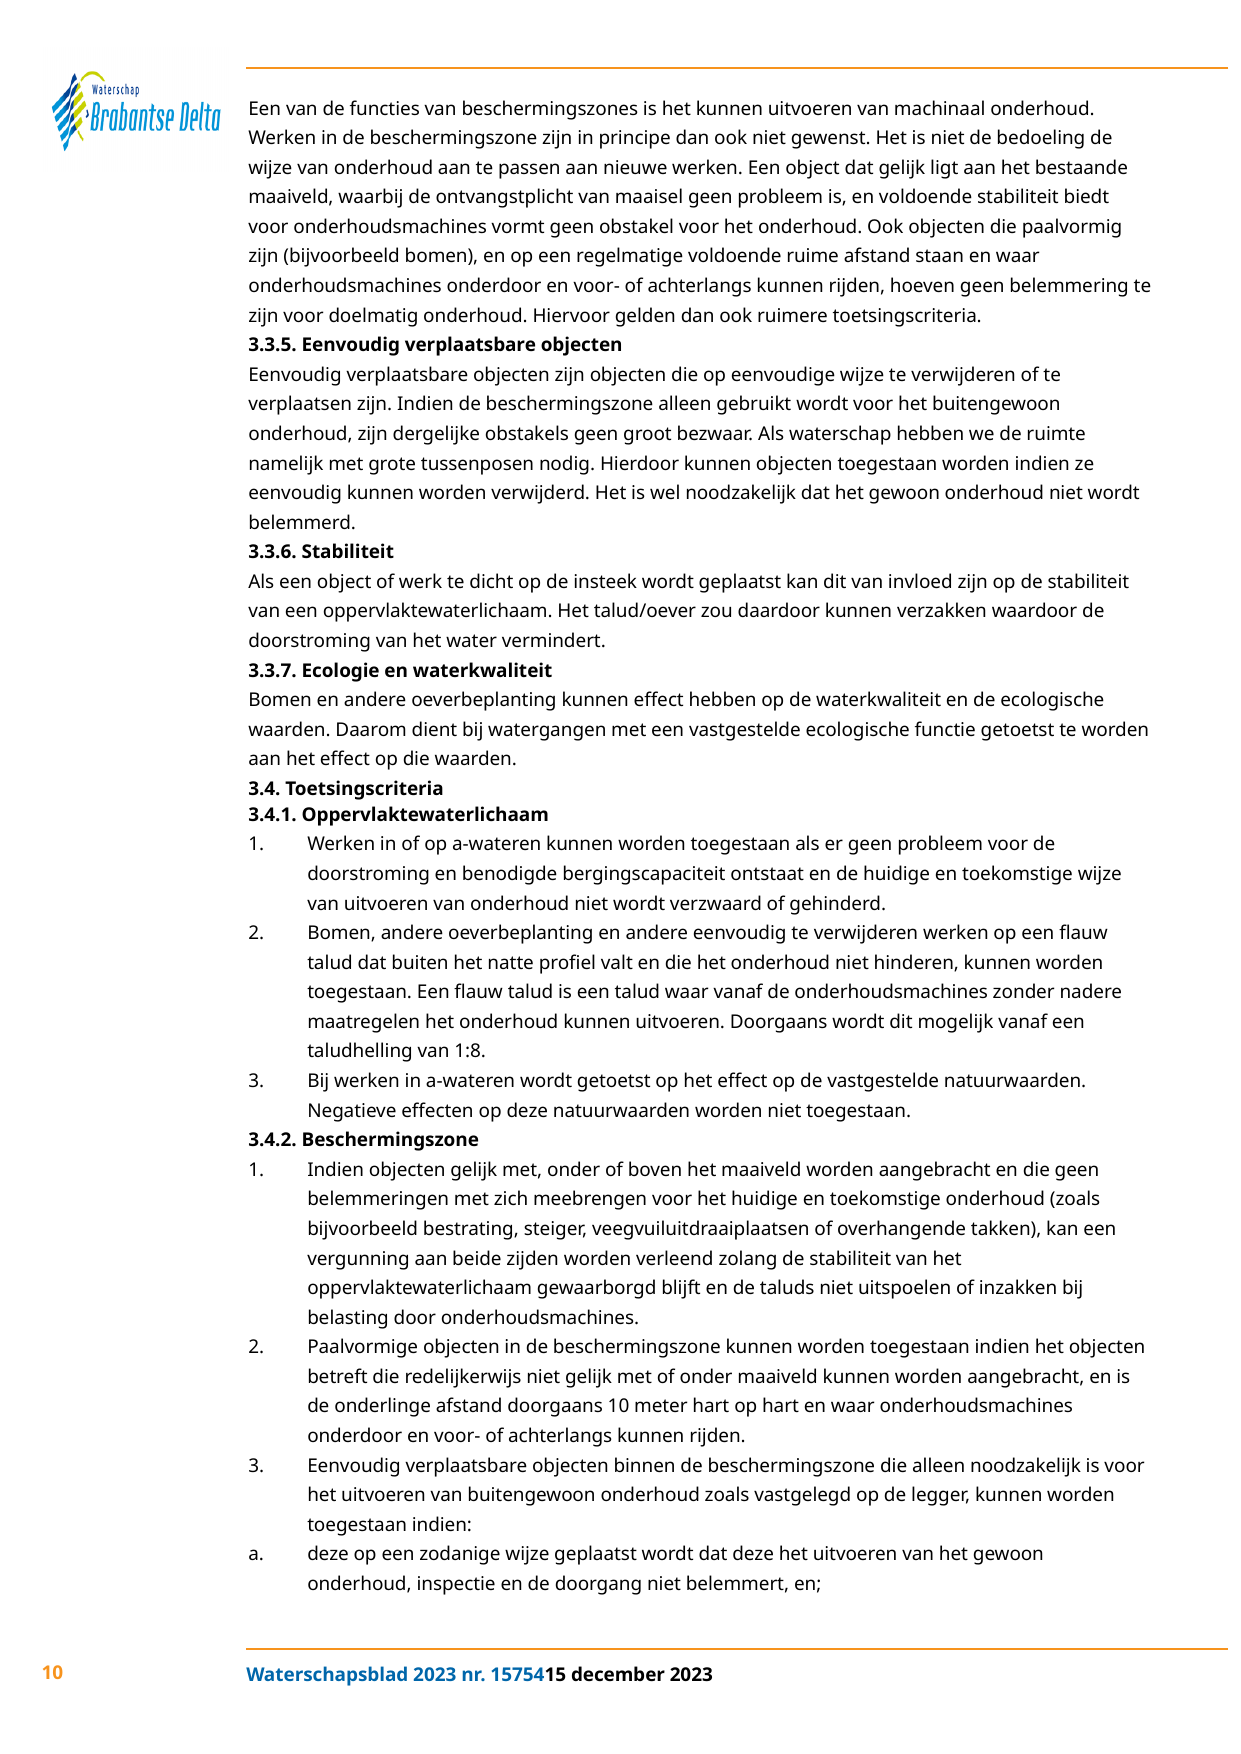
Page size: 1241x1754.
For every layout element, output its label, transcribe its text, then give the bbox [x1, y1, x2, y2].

text 3.3.6. Stabiliteit [248, 538, 1152, 564]
list deze op een zodanige wijze geplaatst wordt dat deze het uitvoeren van het gewoon onderhoud, inspectie en de doorgang niet belemmert, en; [248, 1541, 1152, 1596]
text Eenvoudig verplaatsbare objecten zijn objecten die op eenvoudige wijze te verwijderen of te verplaatsen zijn. Indien de beschermingszone alleen gebruikt wordt voor het buitengewoon onderhoud, zijn dergelijke obstakels geen groot bezwaar. Als waterschap hebben we de ruimte namelijk met grote tussenposen nodig. Hierdoor kunnen objecten toegestaan worden indien ze eenvoudig kunnen worden verwijderd. Het is wel noodzakelijk dat het gewoon onderhoud niet wordt belemmerd. [248, 361, 1152, 535]
text 3.4.2. Beschermingszone [248, 1126, 1152, 1152]
list Eenvoudig verplaatsbare objecten binnen de beschermingszone die alleen noodzakelijk is voor het uitvoeren van buitengewoon onderhoud zoals vastgelegd op de legger, kunnen worden toegestaan indien: [248, 1452, 1152, 1537]
text Bomen en andere oeverbeplanting kunnen effect hebben op de waterkwaliteit en de ecologische waarden. Daarom dient bij watergangen met een vastgestelde ecologische functie getoetst te worden aan het effect op die waarden. [248, 686, 1152, 771]
list Bij werken in a-wateren wordt getoetst op het effect op de vastgestelde natuurwaarden. Negatieve effecten op deze natuurwaarden worden niet toegestaan. [248, 1067, 1152, 1122]
list Indien objecten gelijk met, onder of boven het maaiveld worden aangebracht en die geen belemmeringen met zich meebrengen voor het huidige en toekomstige onderhoud (zoals bijvoorbeeld bestrating, steiger, veegvuiluitdraaiplaatsen of overhangende takken), kan een vergunning aan beide zijden worden verleend zolang de stabiliteit van het oppervlaktewaterlichaam gewaarborgd blijft en de taluds niet uitspoelen of inzakken bij belasting door onderhoudsmachines. [248, 1156, 1152, 1329]
text Een van de functies van beschermingszones is het kunnen uitvoeren van machinaal onderhoud. Werken in de beschermingszone zijn in principe dan ook niet gewenst. Het is niet de bedoeling de wijze van onderhoud aan te passen aan nieuwe werken. Een object dat gelijk ligt aan het bestaande maaiveld, waarbij de ontvangstplicht van maaisel geen probleem is, en voldoende stabiliteit biedt voor onderhoudsmachines vormt geen obstakel voor het onderhoud. Ook objecten die paalvormig zijn (bijvoorbeeld bomen), en op een regelmatige voldoende ruime afstand staan en waar onderhoudsmachines onderdoor en voor- of achterlangs kunnen rijden, hoeven geen belemmering te zijn voor doelmatig onderhoud. Hiervoor gelden dan ook ruimere toetsingscriteria. [248, 95, 1152, 328]
list Bomen, andere oeverbeplanting en andere eenvoudig te verwijderen werken op een flauw talud dat buiten het natte profiel valt en die het onderhoud niet hinderen, kunnen worden toegestaan. Een flauw talud is een talud waar vanaf de onderhoudsmachines zonder nadere maatregelen het onderhoud kunnen uitvoeren. Doorgaans wordt dit mogelijk vanaf een taludhelling van 1:8. [248, 919, 1152, 1063]
text 3.3.7. Ecologie en waterkwaliteit [248, 657, 1152, 683]
text 3.4. Toetsingscriteria [248, 775, 1152, 801]
list Werken in of op a-wateren kunnen worden toegestaan als er geen probleem voor de doorstroming en benodigde bergingscapaciteit ontstaat en de huidige en toekomstige wijze van uitvoeren van onderhoud niet wordt verzwaard of gehinderd. [248, 831, 1152, 915]
picture [41, 47, 231, 172]
text Als een object of werk te dicht op de insteek wordt geplaatst kan dit van invloed zijn op de stabiliteit van een oppervlaktewaterlichaam. Het talud/oever zou daardoor kunnen verzakken waardoor de doorstroming van het water vermindert. [248, 568, 1152, 653]
text 3.3.5. Eenvoudig verplaatsbare objecten [248, 331, 1152, 357]
list Paalvormige objecten in de beschermingszone kunnen worden toegestaan indien het objecten betreft die redelijkerwijs niet gelijk met of onder maaiveld kunnen worden aangebracht, en is de onderlinge afstand doorgaans 10 meter hart op hart en waar onderhoudsmachines onderdoor en voor- of achterlangs kunnen rijden. [248, 1333, 1152, 1448]
text 3.4.1. Oppervlaktewaterlichaam [248, 801, 1152, 827]
